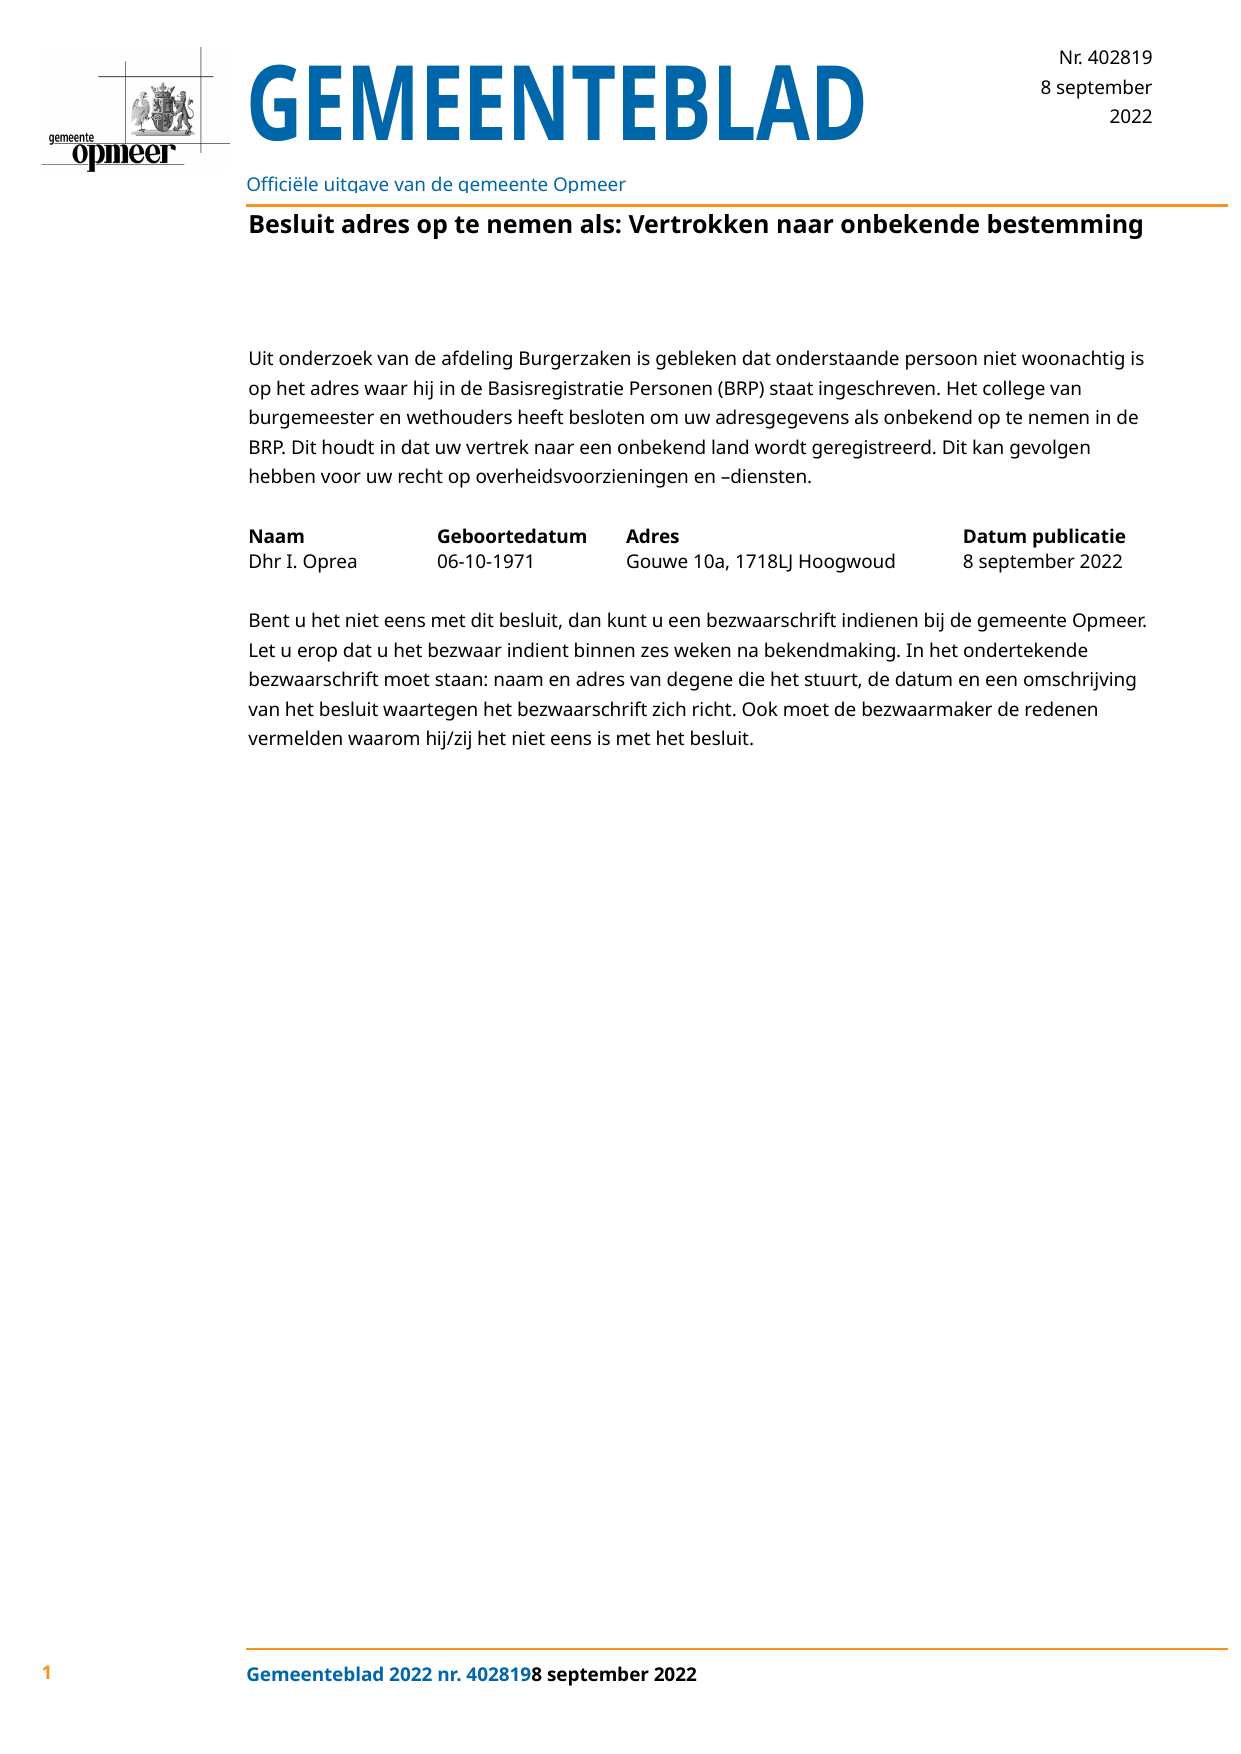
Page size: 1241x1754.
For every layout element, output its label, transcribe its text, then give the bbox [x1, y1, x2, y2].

picture [41, 47, 231, 172]
table_header Adres [626, 523, 963, 549]
text Uit onderzoek van de afdeling Burgerzaken is gebleken dat onderstaande persoon niet woonachtig is op het adres waar hij in de Basisregistratie Personen (BRP) staat ingeschreven. Het college van burgemeester en wethouders heeft besloten om uw adresgegevens als onbekend op te nemen in de BRP. Dit houdt in dat uw vertrek naar een onbekend land wordt geregistreerd. Dit kan gevolgen hebben voor uw recht op overheidsvoorzieningen en –diensten. [248, 345, 1152, 489]
table_cell 8 september 2022 [963, 549, 1152, 574]
table_cell Gouwe 10a, 1718LJ Hoogwoud [626, 549, 963, 574]
text Bent u het niet eens met dit besluit, dan kunt u een bezwaarschrift indienen bij de gemeente Opmeer. Let u erop dat u het bezwaar indient binnen zes weken na bekendmaking. In het ondertekende bezwaarschrift moet staan: naam en adres van degene die het stuurt, de datum en een omschrijving van het besluit waartegen het bezwaarschrift zich richt. Ook moet de bezwaarmaker de redenen vermelden waarom hij/zij het niet eens is met het besluit. [248, 607, 1152, 751]
table_cell Dhr I. Oprea [248, 549, 437, 574]
text Besluit adres op te nemen als: Vertrokken naar onbekende bestemming [248, 207, 1152, 241]
table_header Geboortedatum [437, 523, 626, 549]
table_cell 06-10-1971 [437, 549, 626, 574]
table_header Datum publicatie [963, 523, 1152, 549]
table_header Naam [248, 523, 437, 549]
